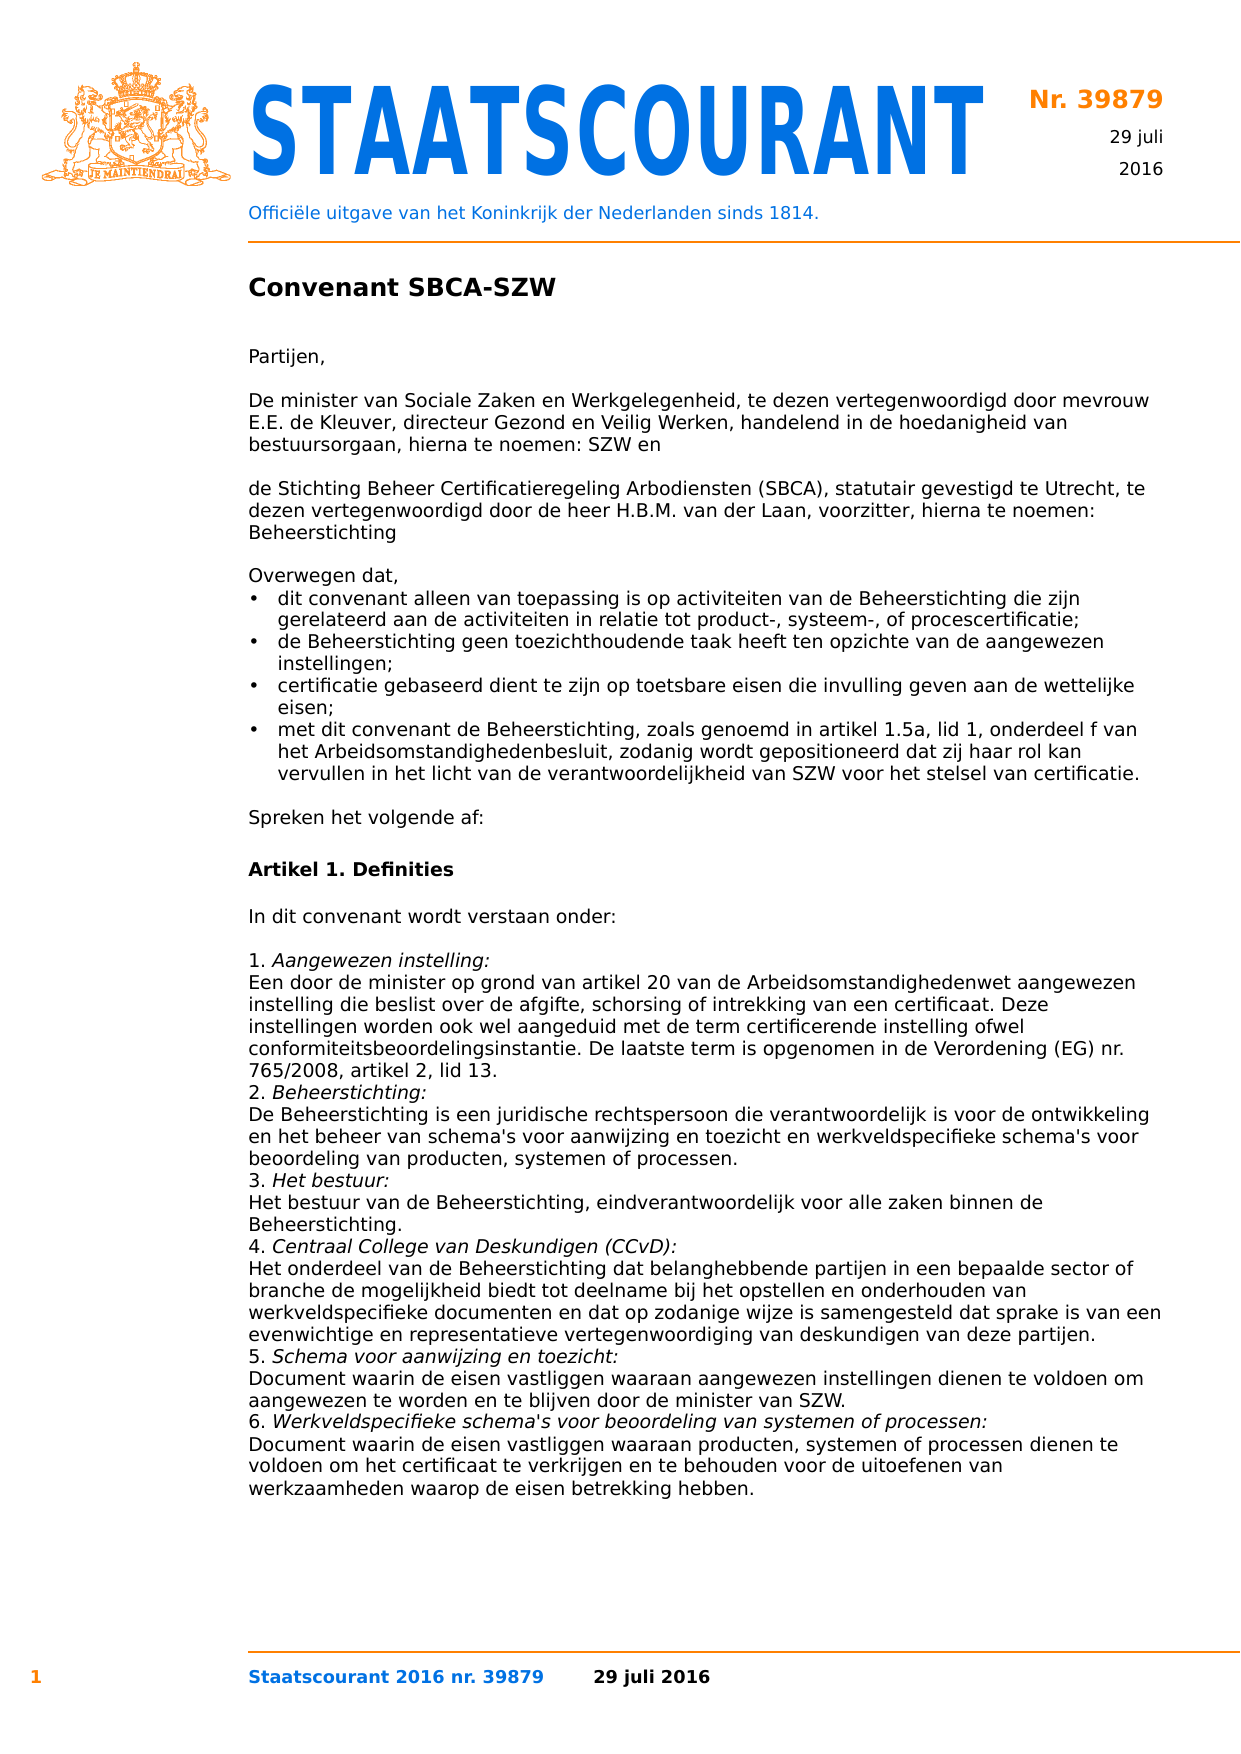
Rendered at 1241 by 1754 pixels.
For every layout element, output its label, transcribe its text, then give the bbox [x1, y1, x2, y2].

text 1. Aangewezen instelling: [248, 950, 1163, 972]
text 2. Beheerstichting: [248, 1082, 1163, 1104]
text Overwegen dat, [248, 565, 1163, 587]
text 5. Schema voor aanwijzing en toezicht: [248, 1346, 1163, 1367]
text In dit convenant wordt verstaan onder: [248, 906, 1163, 928]
text Partijen, [248, 346, 1163, 368]
table_header Nr. 39879 [998, 62, 1240, 121]
table_header STAATSCOURANT [248, 62, 998, 203]
text Het bestuur van de Beheerstichting, eindverantwoordelijk voor alle zaken binnen de Beheerstichting. [248, 1192, 1163, 1236]
text De minister van Sociale Zaken en Werkgelegenheid, te dezen vertegenwoordigd door mevrouw E.E. de Kleuver, directeur Gezond en Veilig Werken, handelend in de hoedanigheid van bestuursorgaan, hierna te noemen: SZW en [248, 390, 1163, 456]
text • de Beheerstichting geen toezichthoudende taak heeft ten opzichte van de aangewezen instellingen; [248, 631, 1163, 675]
text Het onderdeel van de Beheerstichting dat belanghebbende partijen in een bepaalde sector of branche de mogelijkheid biedt tot deelname bij het opstellen en onderhouden van werkveldspecifieke documenten en dat op zodanige wijze is samengesteld dat sprake is van een evenwichtige en representatieve vertegenwoordiging van deskundigen van deze partijen. [248, 1258, 1163, 1346]
text Document waarin de eisen vastliggen waaraan producten, systemen of processen dienen te voldoen om het certificaat te verkrijgen en te behouden voor de uitoefenen van werkzaamheden waarop de eisen betrekking hebben. [248, 1433, 1163, 1499]
text Document waarin de eisen vastliggen waaraan aangewezen instellingen dienen te voldoen om aangewezen te worden en te blijven door de minister van SZW. [248, 1367, 1163, 1411]
table_cell 2016 [998, 153, 1240, 203]
table_cell Officiële uitgave van het Koninkrijk der Nederlanden sinds 1814. [248, 203, 1240, 241]
text • certificatie gebaseerd dient te zijn op toetsbare eisen die invulling geven aan de wettelijke eisen; [248, 675, 1163, 719]
text De Beheerstichting is een juridische rechtspersoon die verantwoordelijk is voor de ontwikkeling en het beheer van schema's voor aanwijzing en toezicht en werkveldspecifieke schema's voor beoordeling van producten, systemen of processen. [248, 1104, 1163, 1170]
text • met dit convenant de Beheerstichting, zoals genoemd in artikel 1.5a, lid 1, onderdeel f van het Arbeidsomstandighedenbesluit, zodanig wordt gepositioneerd dat zij haar rol kan vervullen in het licht van de verantwoordelijkheid van SZW voor het stelsel van certificatie. [248, 719, 1163, 785]
subtitle Convenant SBCA-SZW [248, 273, 1163, 302]
text 3. Het bestuur: [248, 1170, 1163, 1192]
text 6. Werkveldspecifieke schema's voor beoordeling van systemen of processen: [248, 1411, 1163, 1433]
text de Stichting Beheer Certificatieregeling Arbodiensten (SBCA), statutair gevestigd te Utrecht, te dezen vertegenwoordigd door de heer H.B.M. van der Laan, voorzitter, hierna te noemen: Beheerstichting [248, 478, 1163, 543]
table_header [25, 62, 248, 241]
text Een door de minister op grond van artikel 20 van de Arbeidsomstandighedenwet aangewezen instelling die beslist over de afgifte, schorsing of intrekking van een certificaat. Deze instellingen worden ook wel aangeduid met de term certificerende instelling ofwel conformiteitsbeoordelingsinstantie. De laatste term is opgenomen in de Verordening (EG) nr. 765/2008, artikel 2, lid 13. [248, 972, 1163, 1082]
picture [41, 62, 231, 186]
subtitle Artikel 1. Definities [248, 859, 1163, 881]
text • dit convenant alleen van toepassing is op activiteiten van de Beheerstichting die zijn gerelateerd aan de activiteiten in relatie tot product-, systeem-, of procescertificatie; [248, 587, 1163, 631]
table_cell 29 juli [998, 121, 1240, 153]
text Spreken het volgende af: [248, 807, 1163, 829]
text 4. Centraal College van Deskundigen (CCvD): [248, 1236, 1163, 1258]
